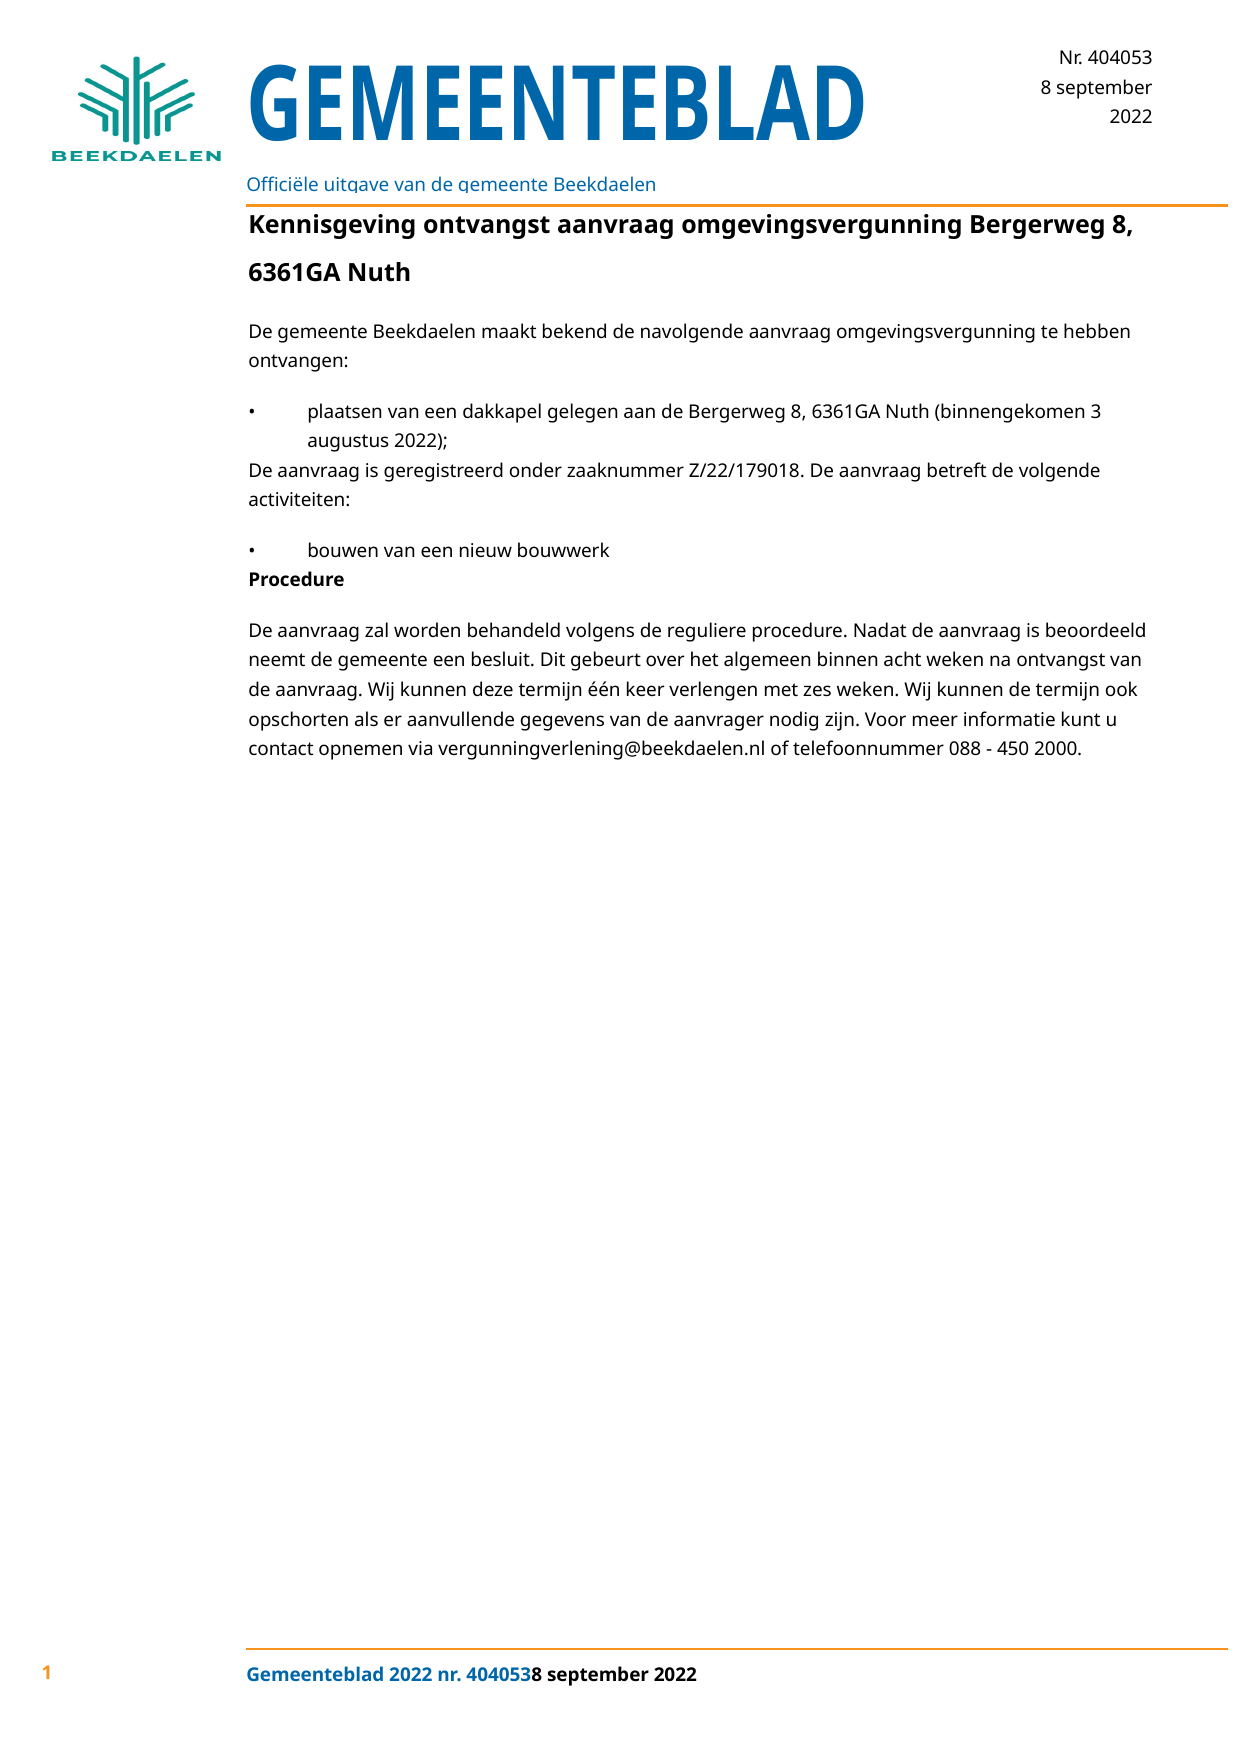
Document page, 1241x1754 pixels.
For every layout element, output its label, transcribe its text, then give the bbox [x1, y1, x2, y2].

list plaatsen van een dakkapel gelegen aan de Bergerweg 8, 6361GA Nuth (binnengekomen 3 augustus 2022); [248, 398, 1152, 453]
text De aanvraag is geregistreerd onder zaaknummer Z/22/179018. De aanvraag betreft de volgende activiteiten: [248, 457, 1152, 512]
text Kennisgeving ontvangst aanvraag omgevingsvergunning Bergerweg 8, 6361GA Nuth [248, 207, 1152, 288]
list bouwen van een nieuw bouwwerk [248, 537, 1152, 563]
text De aanvraag zal worden behandeld volgens de reguliere procedure. Nadat de aanvraag is beoordeeld neemt de gemeente een besluit. Dit gebeurt over het algemeen binnen acht weken na ontvangst van de aanvraag. Wij kunnen deze termijn één keer verlengen met zes weken. Wij kunnen de termijn ook opschorten als er aanvullende gegevens van de aanvrager nodig zijn. Voor meer informatie kunt u contact opnemen via vergunningverlening@beekdaelen.nl of telefoonnummer 088 - 450 2000. [248, 617, 1152, 761]
text De gemeente Beekdaelen maakt bekend de navolgende aanvraag omgevingsvergunning te hebben ontvangen: [248, 318, 1152, 373]
picture [41, 47, 231, 172]
text Procedure [248, 567, 1152, 592]
